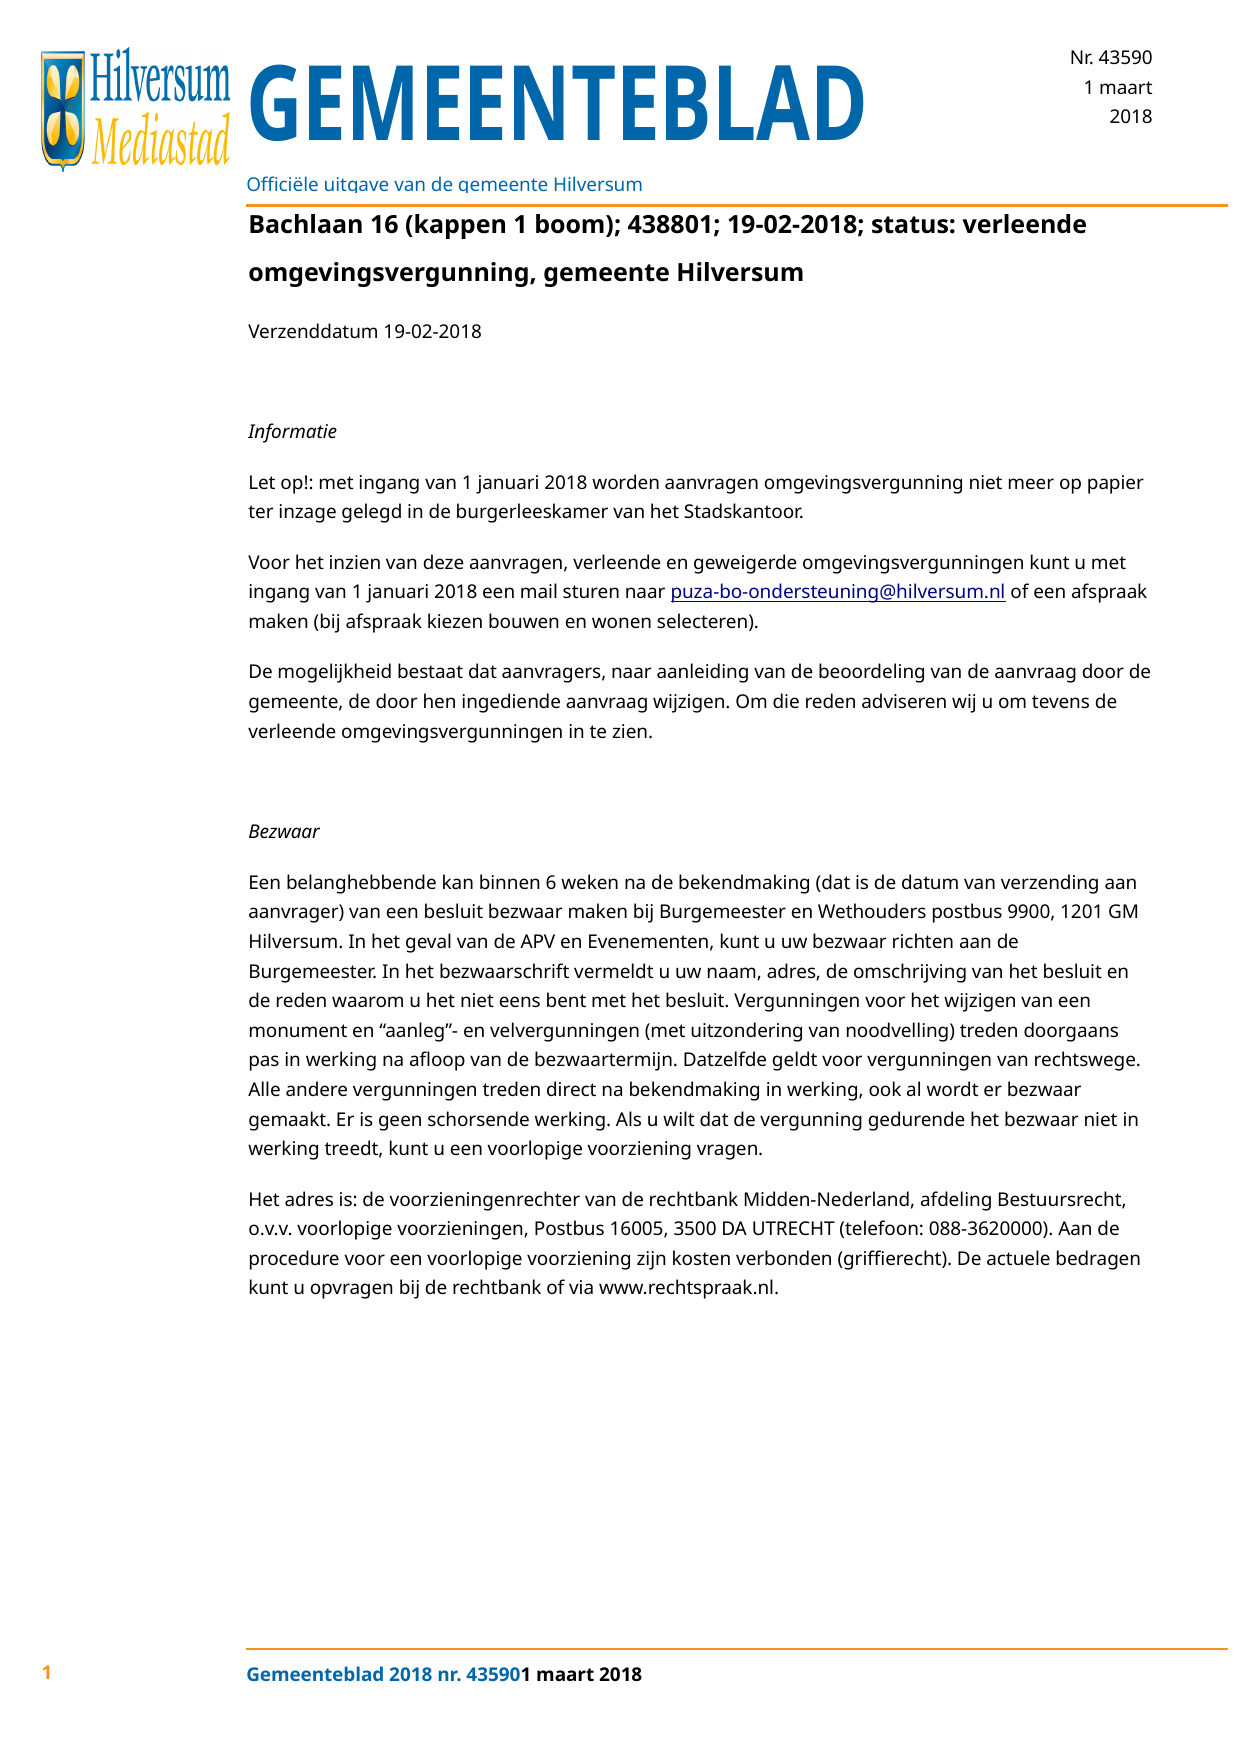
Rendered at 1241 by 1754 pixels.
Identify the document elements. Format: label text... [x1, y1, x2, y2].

text Voor het inzien van deze aanvragen, verleende en geweigerde omgevingsvergunningen kunt u met ingang van 1 januari 2018 een mail sturen naar puza-bo-ondersteuning@hilversum.nl of een afspraak maken (bij afspraak kiezen bouwen en wonen selecteren). [248, 549, 1152, 634]
text Let op!: met ingang van 1 januari 2018 worden aanvragen omgevingsvergunning niet meer op papier ter inzage gelegd in de burgerleeskamer van het Stadskantoor. [248, 469, 1152, 524]
text Het adres is: de voorzieningenrechter van de rechtbank Midden-Nederland, afdeling Bestuursrecht, o.v.v. voorlopige voorzieningen, Postbus 16005, 3500 DA UTRECHT (telefoon: 088-3620000). Aan de procedure voor een voorlopige voorziening zijn kosten verbonden (griffierecht). De actuele bedragen kunt u opvragen bij de rechtbank of via www.rechtspraak.nl. [248, 1186, 1152, 1300]
picture [41, 47, 231, 172]
text Bachlaan 16 (kappen 1 boom); 438801; 19-02-2018; status: verleende omgevingsvergunning, gemeente Hilversum [248, 207, 1152, 288]
text Een belanghebbende kan binnen 6 weken na de bekendmaking (dat is de datum van verzending aan aanvrager) van een besluit bezwaar maken bij Burgemeester en Wethouders postbus 9900, 1201 GM Hilversum. In het geval van de APV en Evenementen, kunt u uw bezwaar richten aan de Burgemeester. In het bezwaarschrift vermeldt u uw naam, adres, de omschrijving van het besluit en de reden waarom u het niet eens bent met het besluit. Vergunningen voor het wijzigen van een monument en “aanleg”- en velvergunningen (met uitzondering van noodvelling) treden doorgaans pas in werking na afloop van de bezwaartermijn. Datzelfde geldt voor vergunningen van rechtswege. Alle andere vergunningen treden direct na bekendmaking in werking, ook al wordt er bezwaar gemaakt. Er is geen schorsende werking. Als u wilt dat de vergunning gedurende het bezwaar niet in werking treedt, kunt u een voorlopige voorziening vragen. [248, 869, 1152, 1161]
text Informatie [248, 419, 1152, 444]
text Bezwaar [248, 819, 1152, 844]
text Verzenddatum 19-02-2018 [248, 318, 1152, 344]
text De mogelijkheid bestaat dat aanvragers, naar aanleiding van de beoordeling van de aanvraag door de gemeente, de door hen ingediende aanvraag wijzigen. Om die reden adviseren wij u om tevens de verleende omgevingsvergunningen in te zien. [248, 659, 1152, 744]
